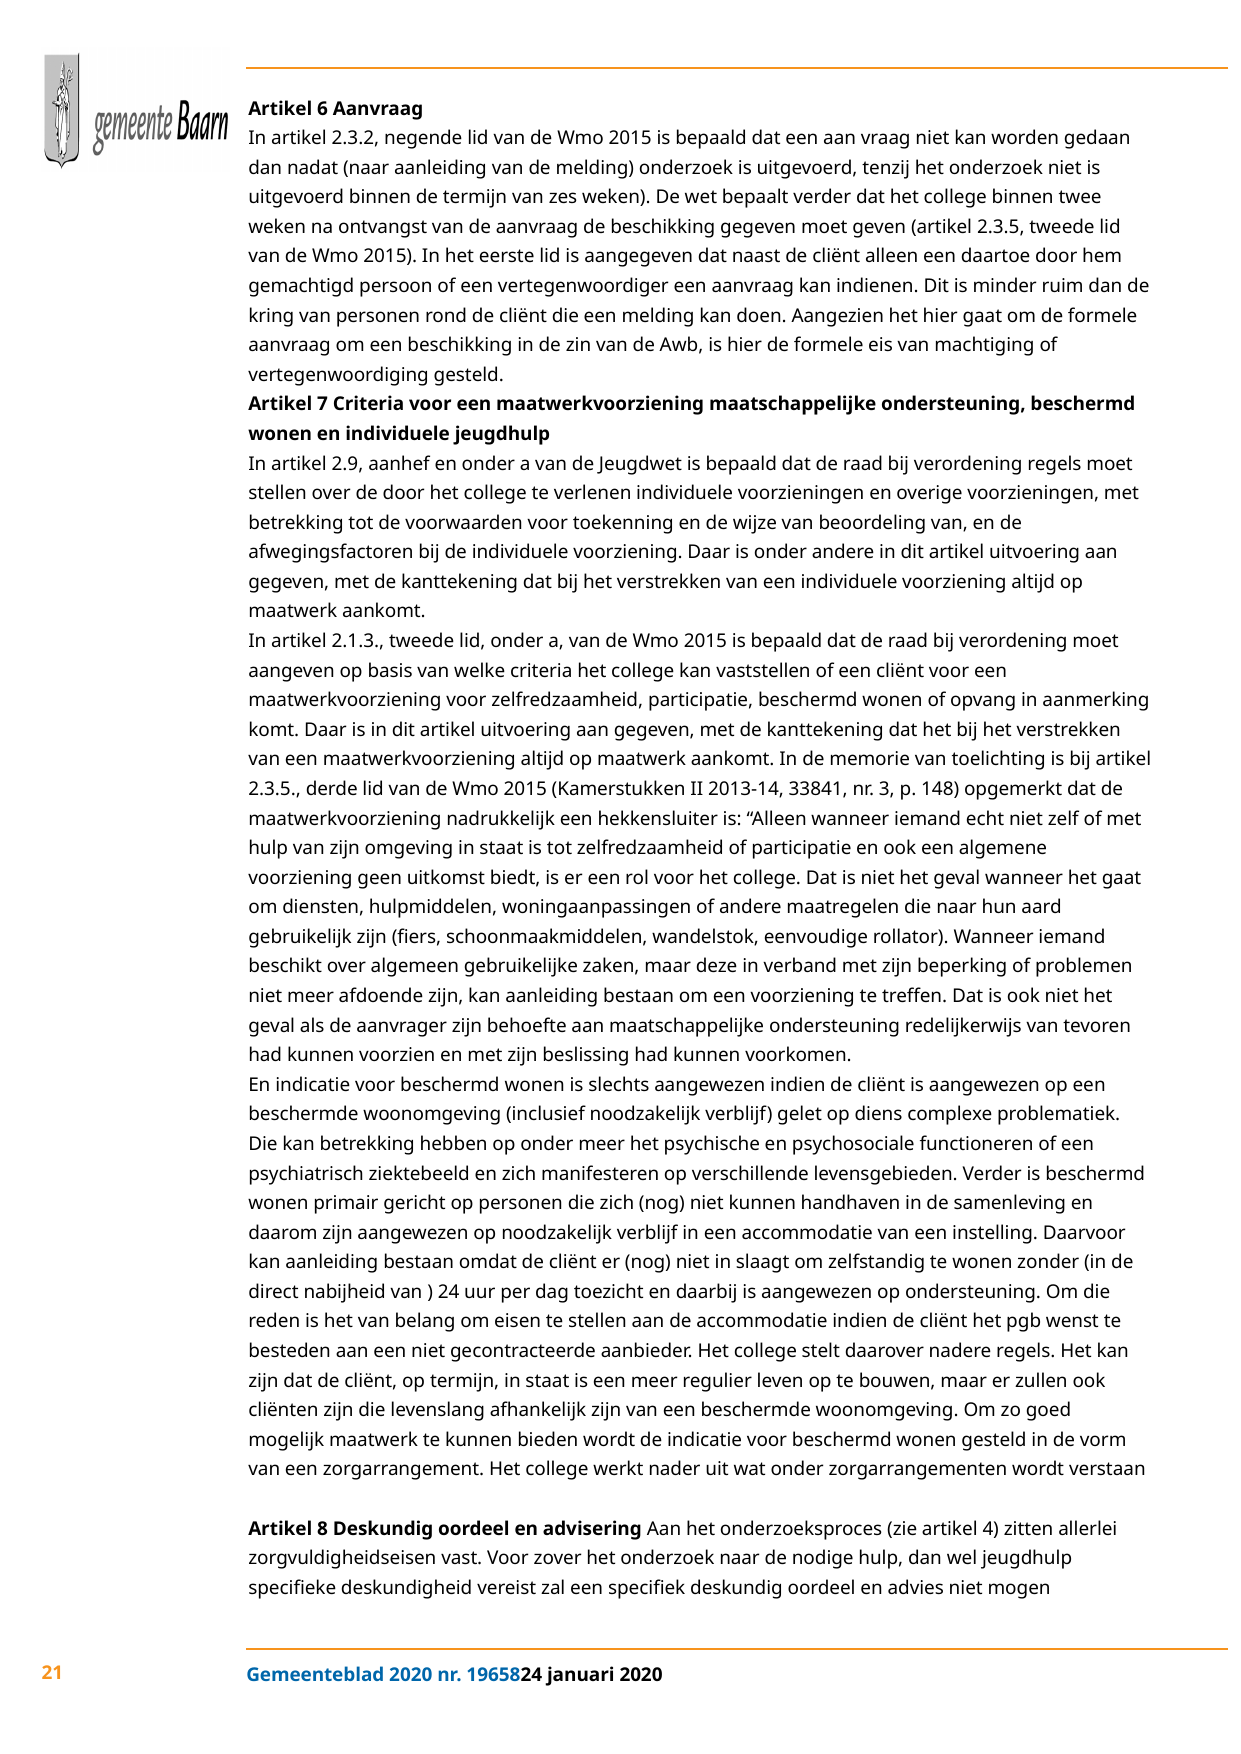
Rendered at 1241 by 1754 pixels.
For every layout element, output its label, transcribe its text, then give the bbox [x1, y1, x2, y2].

text En indicatie voor beschermd wonen is slechts aangewezen indien de cliënt is aangewezen op een beschermde woonomgeving (inclusief noodzakelijk verblijf) gelet op diens complexe problematiek. Die kan betrekking hebben op onder meer het psychische en psychosociale functioneren of een psychiatrisch ziektebeeld en zich manifesteren op verschillende levensgebieden. Verder is beschermd wonen primair gericht op personen die zich (nog) niet kunnen handhaven in de samenleving en daarom zijn aangewezen op noodzakelijk verblijf in een accommodatie van een instelling. Daarvoor kan aanleiding bestaan omdat de cliënt er (nog) niet in slaagt om zelfstandig te wonen zonder (in de direct nabijheid van ) 24 uur per dag toezicht en daarbij is aangewezen op ondersteuning. Om die reden is het van belang om eisen te stellen aan de accommodatie indien de cliënt het pgb wenst te besteden aan een niet gecontracteerde aanbieder. Het college stelt daarover nadere regels. Het kan zijn dat de cliënt, op termijn, in staat is een meer regulier leven op te bouwen, maar er zullen ook cliënten zijn die levenslang afhankelijk zijn van een beschermde woonomgeving. Om zo goed mogelijk maatwerk te kunnen bieden wordt de indicatie voor beschermd wonen gesteld in de vorm van een zorgarrangement. Het college werkt nader uit wat onder zorgarrangementen wordt verstaan [248, 1071, 1152, 1481]
text In artikel 2.1.3., tweede lid, onder a, van de Wmo 2015 is bepaald dat de raad bij verordening moet aangeven op basis van welke criteria het college kan vaststellen of een cliënt voor een maatwerkvoorziening voor zelfredzaamheid, participatie, beschermd wonen of opvang in aanmerking komt. Daar is in dit artikel uitvoering aan gegeven, met de kanttekening dat het bij het verstrekken van een maatwerkvoorziening altijd op maatwerk aankomt. In de memorie van toelichting is bij artikel 2.3.5., derde lid van de Wmo 2015 (Kamerstukken II 2013-14, 33841, nr. 3, p. 148) opgemerkt dat de maatwerkvoorziening nadrukkelijk een hekkensluiter is: “Alleen wanneer iemand echt niet zelf of met hulp van zijn omgeving in staat is tot zelfredzaamheid of participatie en ook een algemene voorziening geen uitkomst biedt, is er een rol voor het college. Dat is niet het geval wanneer het gaat om diensten, hulpmiddelen, woningaanpassingen of andere maatregelen die naar hun aard gebruikelijk zijn (fiers, schoonmaakmiddelen, wandelstok, eenvoudige rollator). Wanneer iemand beschikt over algemeen gebruikelijke zaken, maar deze in verband met zijn beperking of problemen niet meer afdoende zijn, kan aanleiding bestaan om een voorziening te treffen. Dat is ook niet het geval als de aanvrager zijn behoefte aan maatschappelijke ondersteuning redelijkerwijs van tevoren had kunnen voorzien en met zijn beslissing had kunnen voorkomen. [248, 627, 1152, 1067]
text Artikel 7 Criteria voor een maatwerkvoorziening maatschappelijke ondersteuning, beschermd wonen en individuele jeugdhulp [248, 391, 1152, 446]
picture [41, 47, 231, 172]
text Artikel 6 Aanvraag [248, 95, 1152, 121]
text Artikel 8 Deskundig oordeel en advisering Aan het onderzoeksproces (zie artikel 4) zitten allerlei zorgvuldigheidseisen vast. Voor zover het onderzoek naar de nodige hulp, dan wel jeugdhulp specifieke deskundigheid vereist zal een specifiek deskundig oordeel en advies niet mogen [248, 1515, 1152, 1600]
text In artikel 2.9, aanhef en onder a van de Jeugdwet is bepaald dat de raad bij verordening regels moet stellen over de door het college te verlenen individuele voorzieningen en overige voorzieningen, met betrekking tot de voorwaarden voor toekenning en de wijze van beoordeling van, en de afwegingsfactoren bij de individuele voorziening. Daar is onder andere in dit artikel uitvoering aan gegeven, met de kanttekening dat bij het verstrekken van een individuele voorziening altijd op maatwerk aankomt. [248, 450, 1152, 623]
text In artikel 2.3.2, negende lid van de Wmo 2015 is bepaald dat een aan vraag niet kan worden gedaan dan nadat (naar aanleiding van de melding) onderzoek is uitgevoerd, tenzij het onderzoek niet is uitgevoerd binnen de termijn van zes weken). De wet bepaalt verder dat het college binnen twee weken na ontvangst van de aanvraag de beschikking gegeven moet geven (artikel 2.3.5, tweede lid van de Wmo 2015). In het eerste lid is aangegeven dat naast de cliënt alleen een daartoe door hem gemachtigd persoon of een vertegenwoordiger een aanvraag kan indienen. Dit is minder ruim dan de kring van personen rond de cliënt die een melding kan doen. Aangezien het hier gaat om de formele aanvraag om een beschikking in de zin van de Awb, is hier de formele eis van machtiging of vertegenwoordiging gesteld. [248, 124, 1152, 387]
